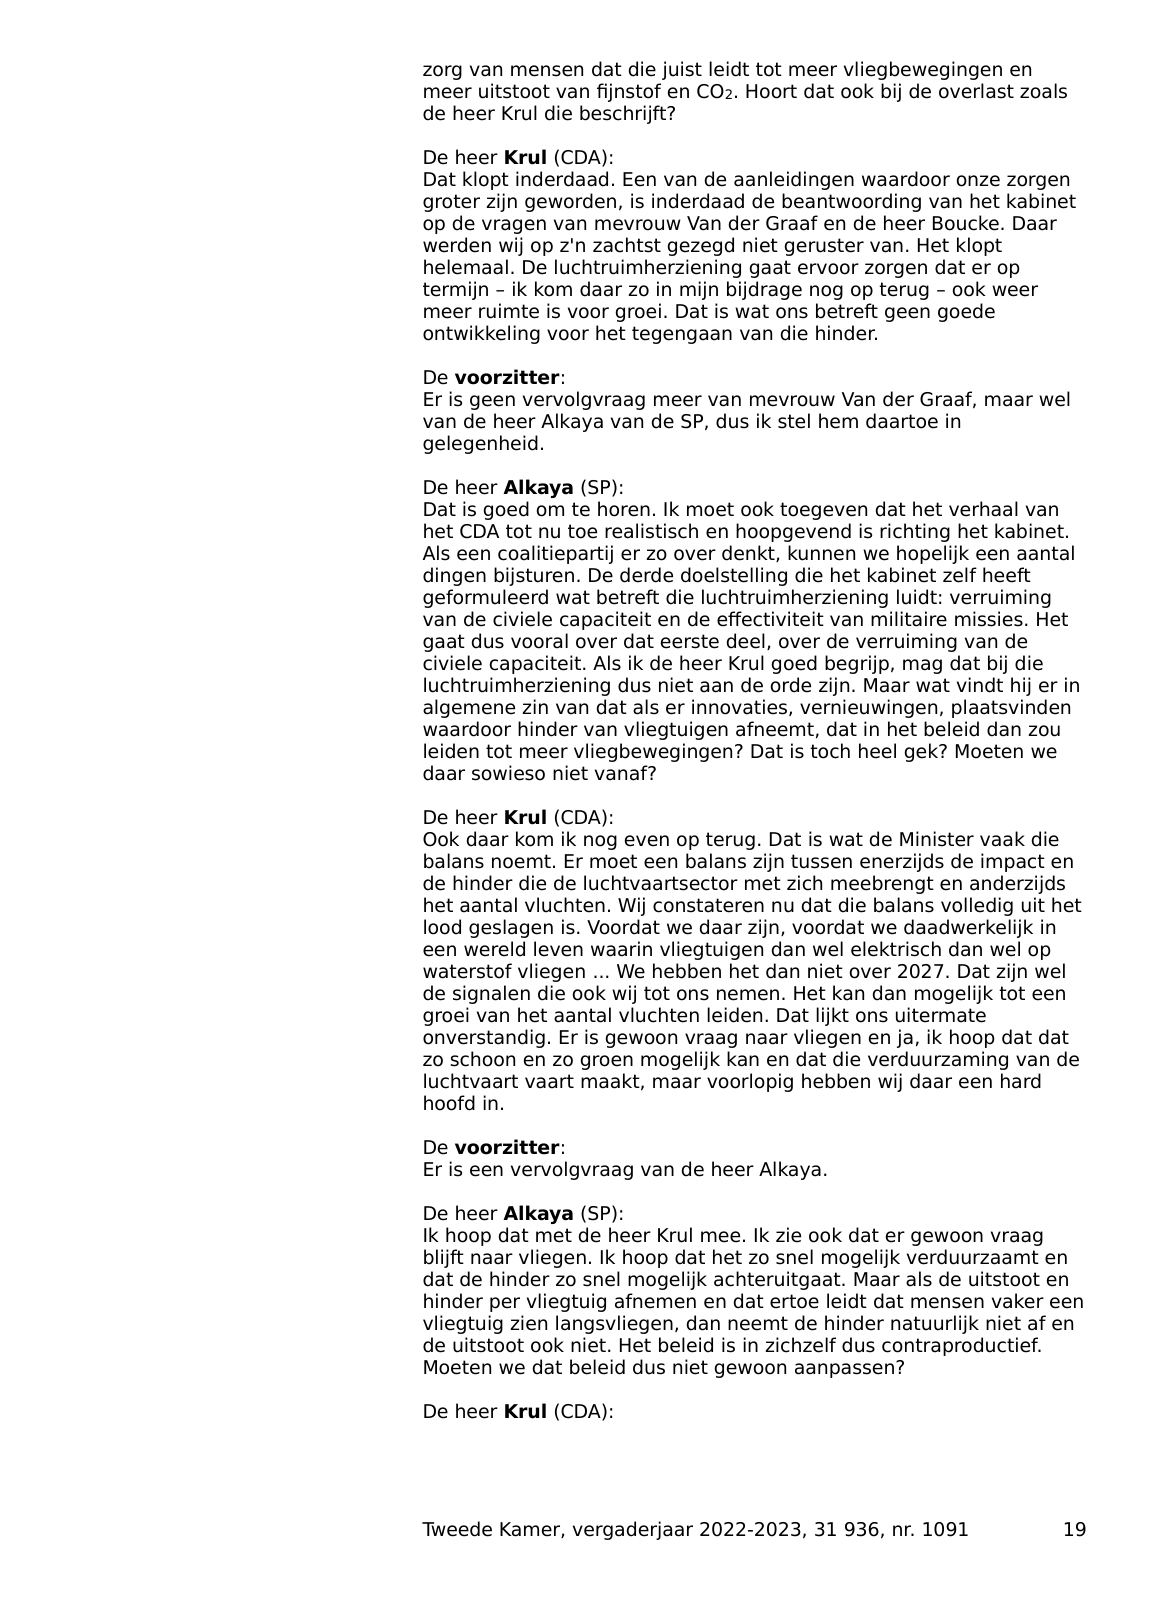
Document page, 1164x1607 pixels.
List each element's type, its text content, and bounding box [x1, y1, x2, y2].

text De heer Krul (CDA): [422, 807, 1087, 829]
text Er is geen vervolgvraag meer van mevrouw Van der Graaf, maar wel van de heer Alkaya van de SP, dus ik stel hem daartoe in gelegenheid. [422, 389, 1087, 455]
text Dat klopt inderdaad. Een van de aanleidingen waardoor onze zorgen groter zijn geworden, is inderdaad de beantwoording van het kabinet op de vragen van mevrouw Van der Graaf en de heer Boucke. Daar werden wij op z'n zachtst gezegd niet geruster van. Het klopt helemaal. De luchtruimherziening gaat ervoor zorgen dat er op termijn – ik kom daar zo in mijn bijdrage nog op terug – ook weer meer ruimte is voor groei. Dat is wat ons betreft geen goede ontwikkeling voor het tegengaan van die hinder. [422, 169, 1087, 345]
text zorg van mensen dat die juist leidt tot meer vliegbewegingen en meer uitstoot van fijnstof en CO2. Hoort dat ook bij de overlast zoals de heer Krul die beschrijft? [422, 59, 1087, 125]
text De heer Alkaya (SP): [422, 477, 1087, 499]
text De voorzitter: [422, 1137, 1087, 1159]
text Er is een vervolgvraag van de heer Alkaya. [422, 1159, 1087, 1181]
text De heer Krul (CDA): [422, 147, 1087, 169]
text Ook daar kom ik nog even op terug. Dat is wat de Minister vaak die balans noemt. Er moet een balans zijn tussen enerzijds de impact en de hinder die de luchtvaartsector met zich meebrengt en anderzijds het aantal vluchten. Wij constateren nu dat die balans volledig uit het lood geslagen is. Voordat we daar zijn, voordat we daadwerkelijk in een wereld leven waarin vliegtuigen dan wel elektrisch dan wel op waterstof vliegen ... We hebben het dan niet over 2027. Dat zijn wel de signalen die ook wij tot ons nemen. Het kan dan mogelijk tot een groei van het aantal vluchten leiden. Dat lijkt ons uitermate onverstandig. Er is gewoon vraag naar vliegen en ja, ik hoop dat dat zo schoon en zo groen mogelijk kan en dat die verduurzaming van de luchtvaart vaart maakt, maar voorlopig hebben wij daar een hard hoofd in. [422, 829, 1087, 1115]
text Ik hoop dat met de heer Krul mee. Ik zie ook dat er gewoon vraag blijft naar vliegen. Ik hoop dat het zo snel mogelijk verduurzaamt en dat de hinder zo snel mogelijk achteruitgaat. Maar als de uitstoot en hinder per vliegtuig afnemen en dat ertoe leidt dat mensen vaker een vliegtuig zien langsvliegen, dan neemt de hinder natuurlijk niet af en de uitstoot ook niet. Het beleid is in zichzelf dus contraproductief. Moeten we dat beleid dus niet gewoon aanpassen? [422, 1225, 1087, 1379]
text De heer Alkaya (SP): [422, 1203, 1087, 1225]
text Dat is goed om te horen. Ik moet ook toegeven dat het verhaal van het CDA tot nu toe realistisch en hoopgevend is richting het kabinet. Als een coalitiepartij er zo over denkt, kunnen we hopelijk een aantal dingen bijsturen. De derde doelstelling die het kabinet zelf heeft geformuleerd wat betreft die luchtruimherziening luidt: verruiming van de civiele capaciteit en de effectiviteit van militaire missies. Het gaat dus vooral over dat eerste deel, over de verruiming van de civiele capaciteit. Als ik de heer Krul goed begrijp, mag dat bij die luchtruimherziening dus niet aan de orde zijn. Maar wat vindt hij er in algemene zin van dat als er innovaties, vernieuwingen, plaatsvinden waardoor hinder van vliegtuigen afneemt, dat in het beleid dan zou leiden tot meer vliegbewegingen? Dat is toch heel gek? Moeten we daar sowieso niet vanaf? [422, 499, 1087, 785]
text De voorzitter: [422, 367, 1087, 389]
text De heer Krul (CDA): [422, 1401, 1087, 1423]
